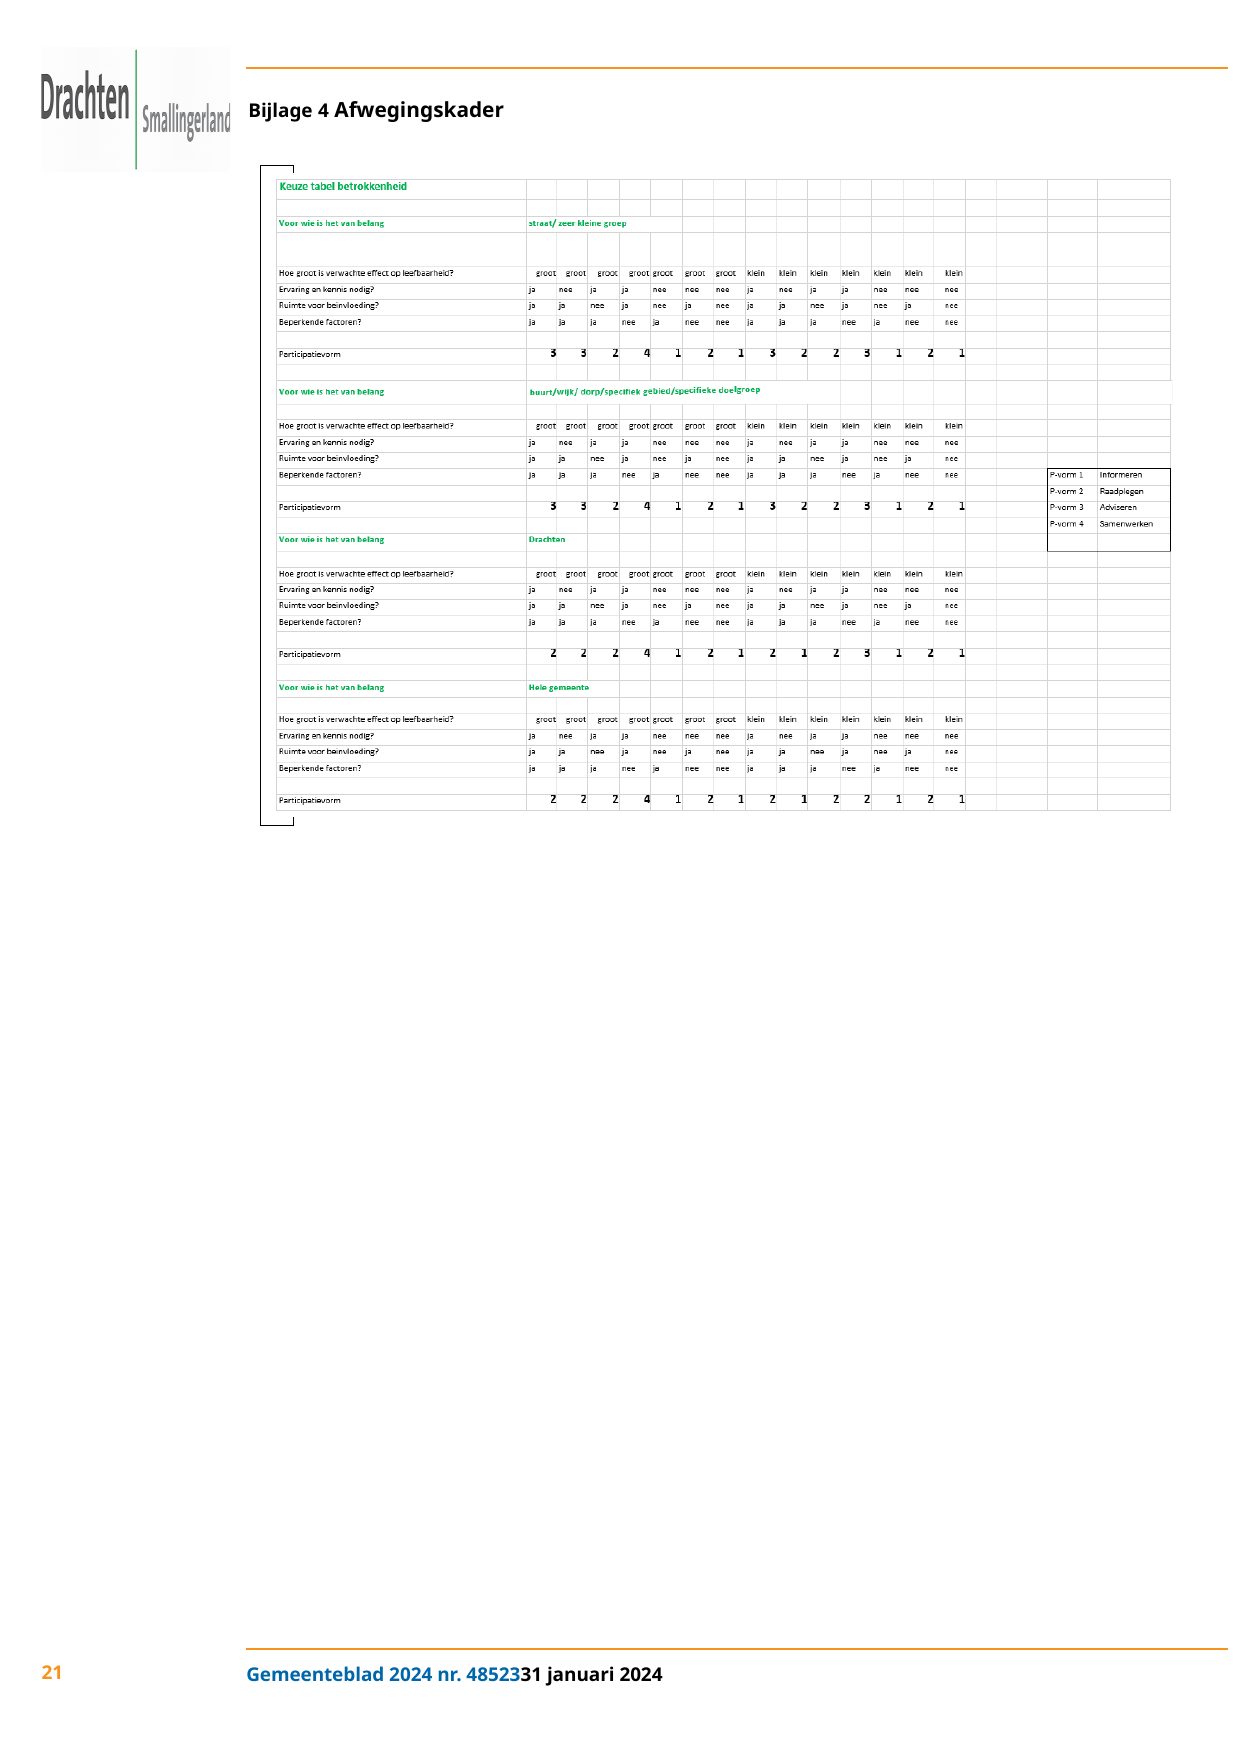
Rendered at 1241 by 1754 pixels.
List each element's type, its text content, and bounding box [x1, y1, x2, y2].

picture [41, 47, 231, 172]
text Bijlage 4 Afwegingskader [248, 95, 1152, 123]
picture [268, 173, 1173, 817]
